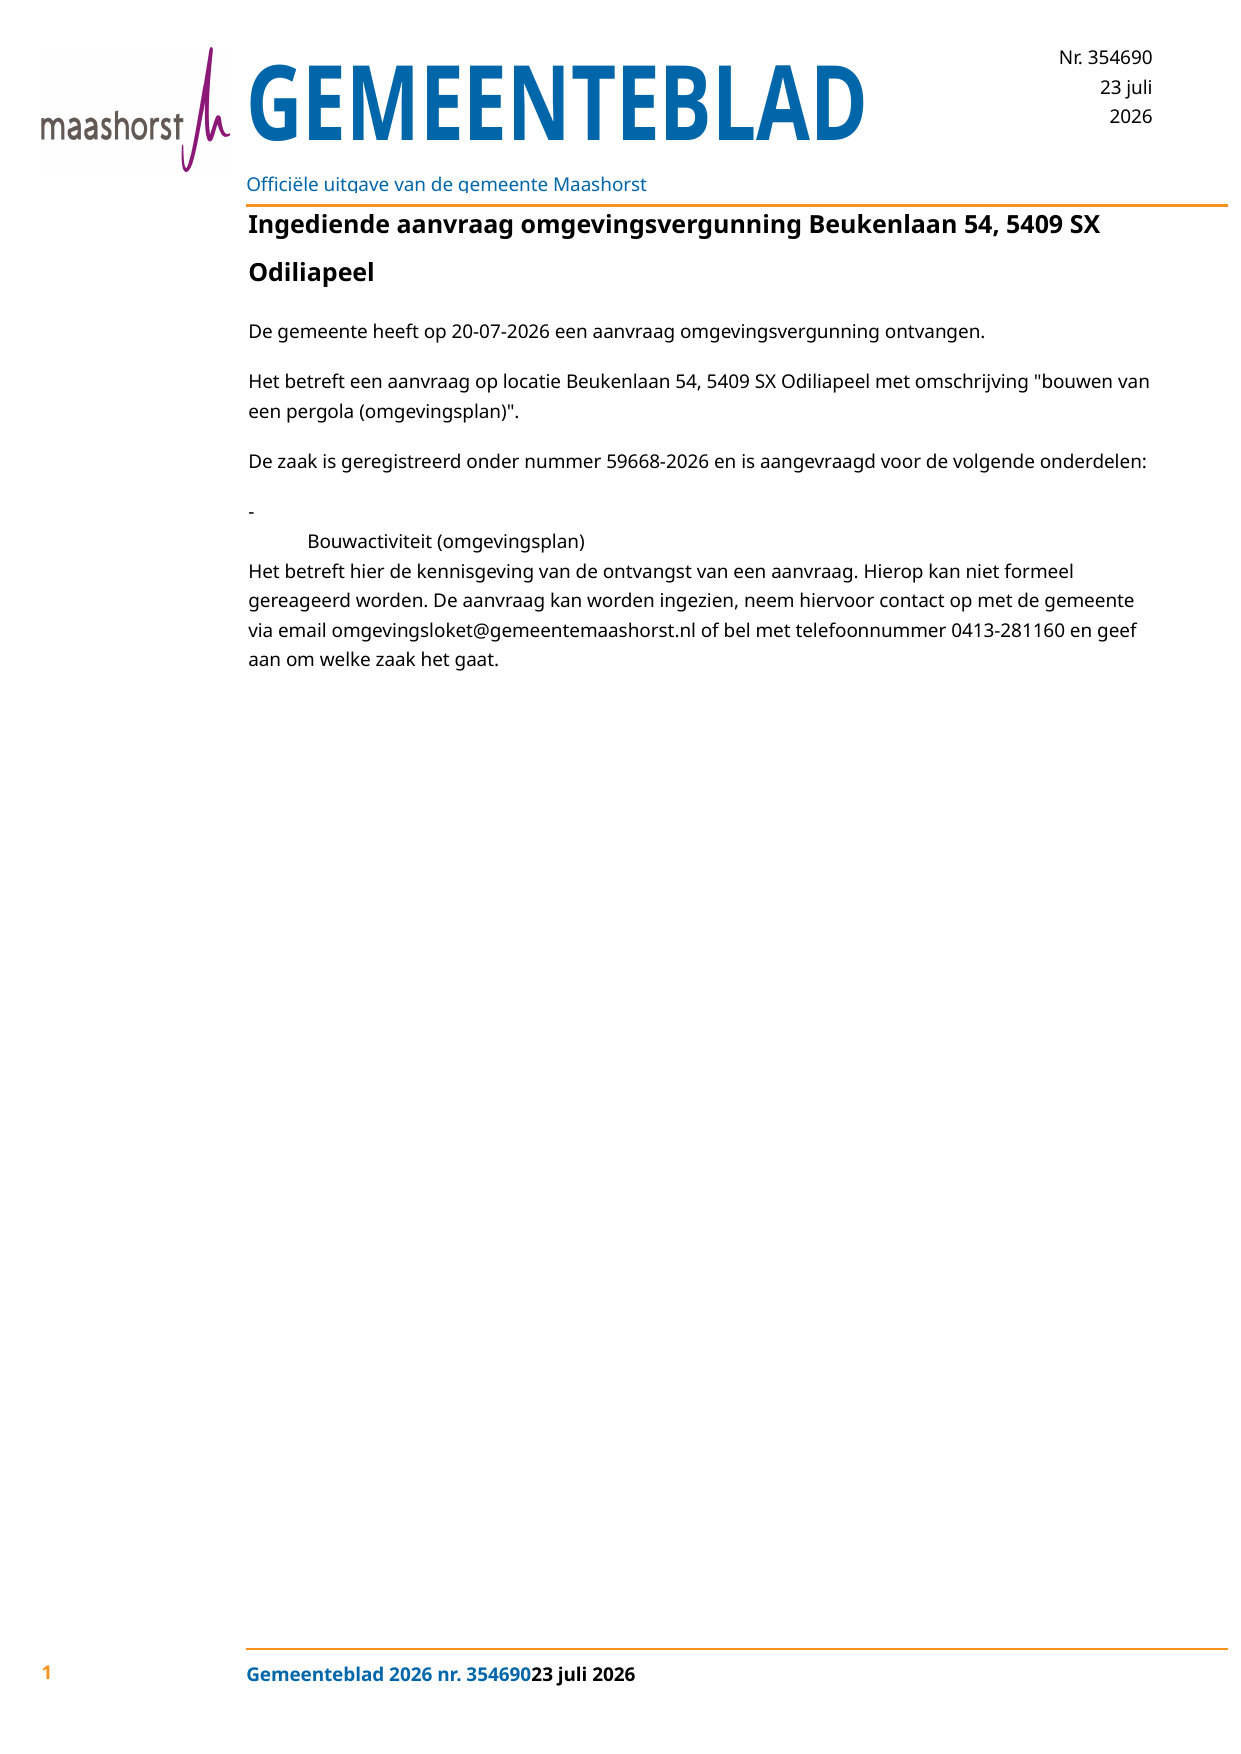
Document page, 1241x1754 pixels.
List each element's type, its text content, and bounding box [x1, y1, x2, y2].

text Ingediende aanvraag omgevingsvergunning Beukenlaan 54, 5409 SX Odiliapeel [248, 207, 1152, 288]
list Bouwactiviteit (omgevingsplan) [248, 528, 1152, 554]
text Het betreft hier de kennisgeving van de ontvangst van een aanvraag. Hierop kan niet formeel gereageerd worden. De aanvraag kan worden ingezien, neem hiervoor contact op met de gemeente via email omgevingsloket@gemeentemaashorst.nl of bel met telefoonnummer 0413-281160 en geef aan om welke zaak het gaat. [248, 558, 1152, 672]
picture [41, 47, 231, 172]
text De zaak is geregistreerd onder nummer 59668-2026 en is aangevraagd voor de volgende onderdelen: [248, 448, 1152, 474]
text De gemeente heeft op 20-07-2026 een aanvraag omgevingsvergunning ontvangen. [248, 318, 1152, 344]
text Het betreft een aanvraag op locatie Beukenlaan 54, 5409 SX Odiliapeel met omschrijving "bouwen van een pergola (omgevingsplan)". [248, 368, 1152, 424]
